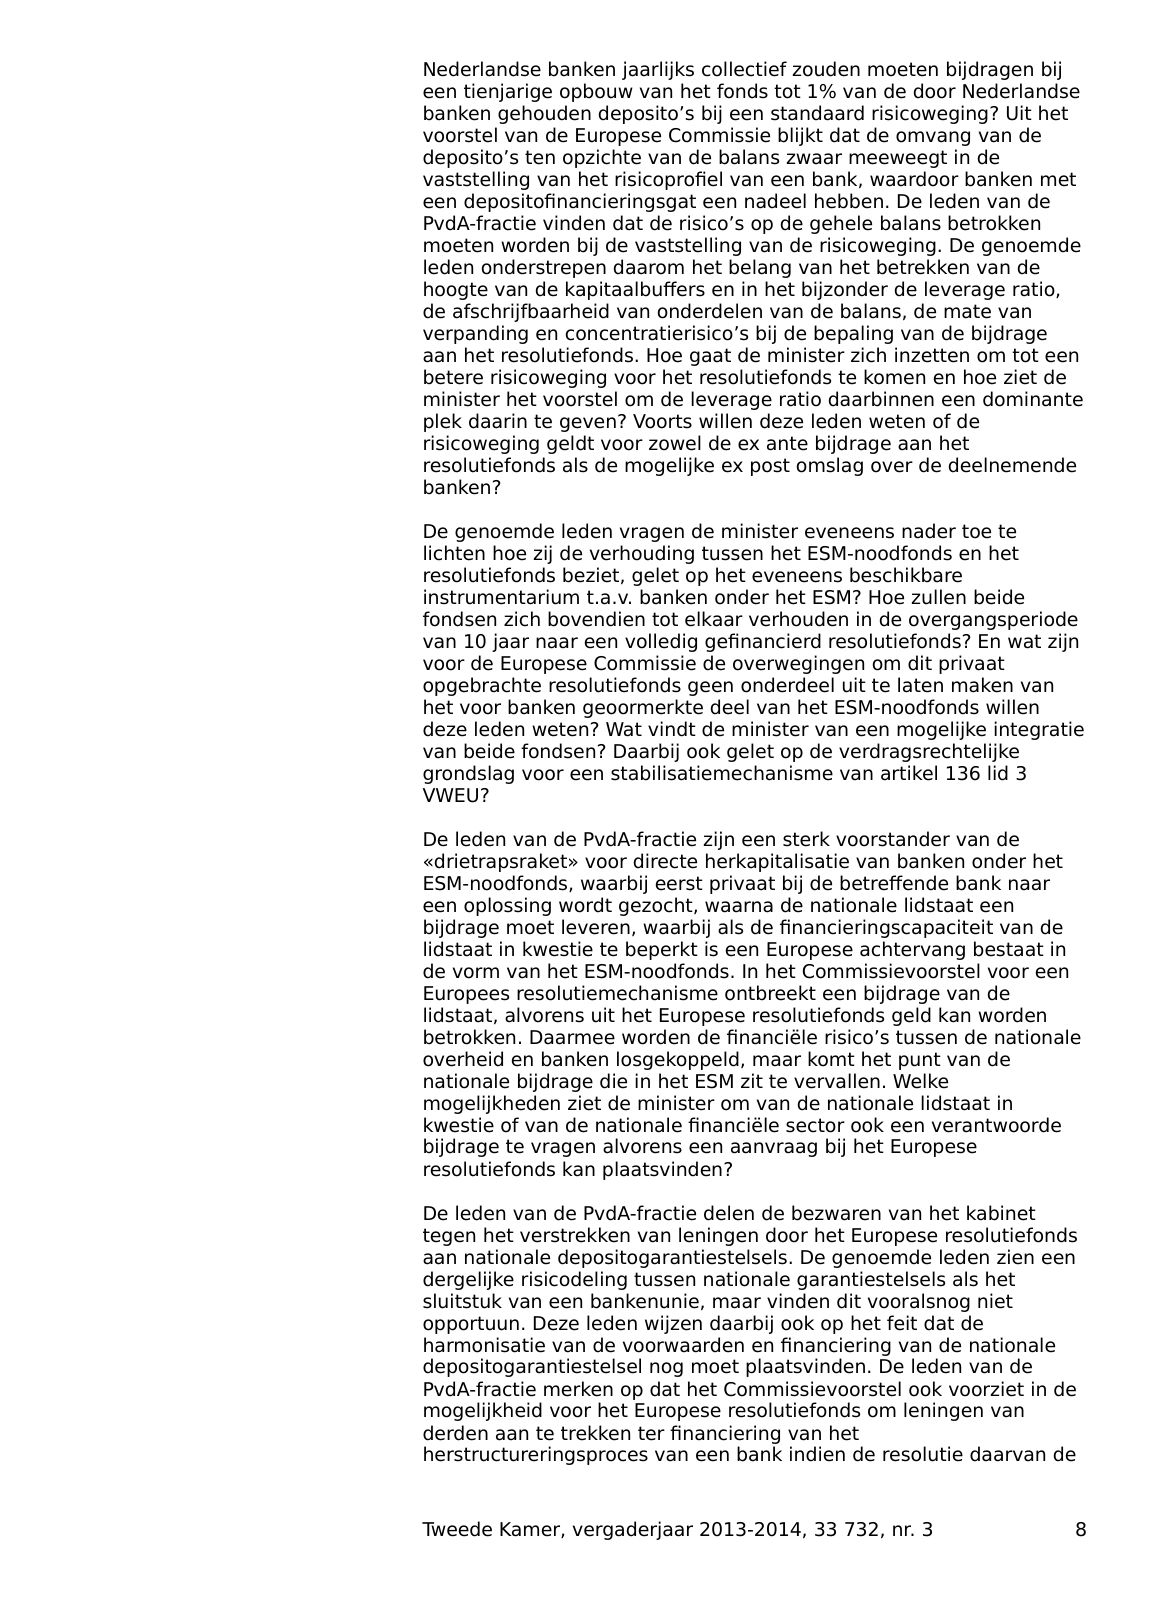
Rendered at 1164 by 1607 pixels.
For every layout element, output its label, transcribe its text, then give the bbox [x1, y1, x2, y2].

text De leden van de PvdA-fractie zijn een sterk voorstander van de «drietrapsraket» voor directe herkapitalisatie van banken onder het ESM-noodfonds, waarbij eerst privaat bij de betreffende bank naar een oplossing wordt gezocht, waarna de nationale lidstaat een bijdrage moet leveren, waarbij als de financieringscapaciteit van de lidstaat in kwestie te beperkt is een Europese achtervang bestaat in de vorm van het ESM-noodfonds. In het Commissievoorstel voor een Europees resolutiemechanisme ontbreekt een bijdrage van de lidstaat, alvorens uit het Europese resolutiefonds geld kan worden betrokken. Daarmee worden de financiële risico’s tussen de nationale overheid en banken losgekoppeld, maar komt het punt van de nationale bijdrage die in het ESM zit te vervallen. Welke mogelijkheden ziet de minister om van de nationale lidstaat in kwestie of van de nationale financiële sector ook een verantwoorde bijdrage te vragen alvorens een aanvraag bij het Europese resolutiefonds kan plaatsvinden? [422, 829, 1087, 1180]
text Nederlandse banken jaarlijks collectief zouden moeten bijdragen bij een tienjarige opbouw van het fonds tot 1% van de door Nederlandse banken gehouden deposito’s bij een standaard risicoweging? Uit het voorstel van de Europese Commissie blijkt dat de omvang van de deposito’s ten opzichte van de balans zwaar meeweegt in de vaststelling van het risicoprofiel van een bank, waardoor banken met een depositofinancieringsgat een nadeel hebben. De leden van de PvdA-fractie vinden dat de risico’s op de gehele balans betrokken moeten worden bij de vaststelling van de risicoweging. De genoemde leden onderstrepen daarom het belang van het betrekken van de hoogte van de kapitaalbuffers en in het bijzonder de leverage ratio, de afschrijfbaarheid van onderdelen van de balans, de mate van verpanding en concentratierisico’s bij de bepaling van de bijdrage aan het resolutiefonds. Hoe gaat de minister zich inzetten om tot een betere risicoweging voor het resolutiefonds te komen en hoe ziet de minister het voorstel om de leverage ratio daarbinnen een dominante plek daarin te geven? Voorts willen deze leden weten of de risicoweging geldt voor zowel de ex ante bijdrage aan het resolutiefonds als de mogelijke ex post omslag over de deelnemende banken? [422, 59, 1087, 499]
text De leden van de PvdA-fractie delen de bezwaren van het kabinet tegen het verstrekken van leningen door het Europese resolutiefonds aan nationale depositogarantiestelsels. De genoemde leden zien een dergelijke risicodeling tussen nationale garantiestelsels als het sluitstuk van een bankenunie, maar vinden dit vooralsnog niet opportuun. Deze leden wijzen daarbij ook op het feit dat de harmonisatie van de voorwaarden en financiering van de nationale depositogarantiestelsel nog moet plaatsvinden. De leden van de PvdA-fractie merken op dat het Commissievoorstel ook voorziet in de mogelijkheid voor het Europese resolutiefonds om leningen van derden aan te trekken ter financiering van het herstructureringsproces van een bank indien de resolutie daarvan de [422, 1203, 1087, 1466]
text De genoemde leden vragen de minister eveneens nader toe te lichten hoe zij de verhouding tussen het ESM-noodfonds en het resolutiefonds beziet, gelet op het eveneens beschikbare instrumentarium t.a.v. banken onder het ESM? Hoe zullen beide fondsen zich bovendien tot elkaar verhouden in de overgangsperiode van 10 jaar naar een volledig gefinancierd resolutiefonds? En wat zijn voor de Europese Commissie de overwegingen om dit privaat opgebrachte resolutiefonds geen onderdeel uit te laten maken van het voor banken geoormerkte deel van het ESM-noodfonds willen deze leden weten? Wat vindt de minister van een mogelijke integratie van beide fondsen? Daarbij ook gelet op de verdragsrechtelijke grondslag voor een stabilisatiemechanisme van artikel 136 lid 3 VWEU? [422, 521, 1087, 807]
